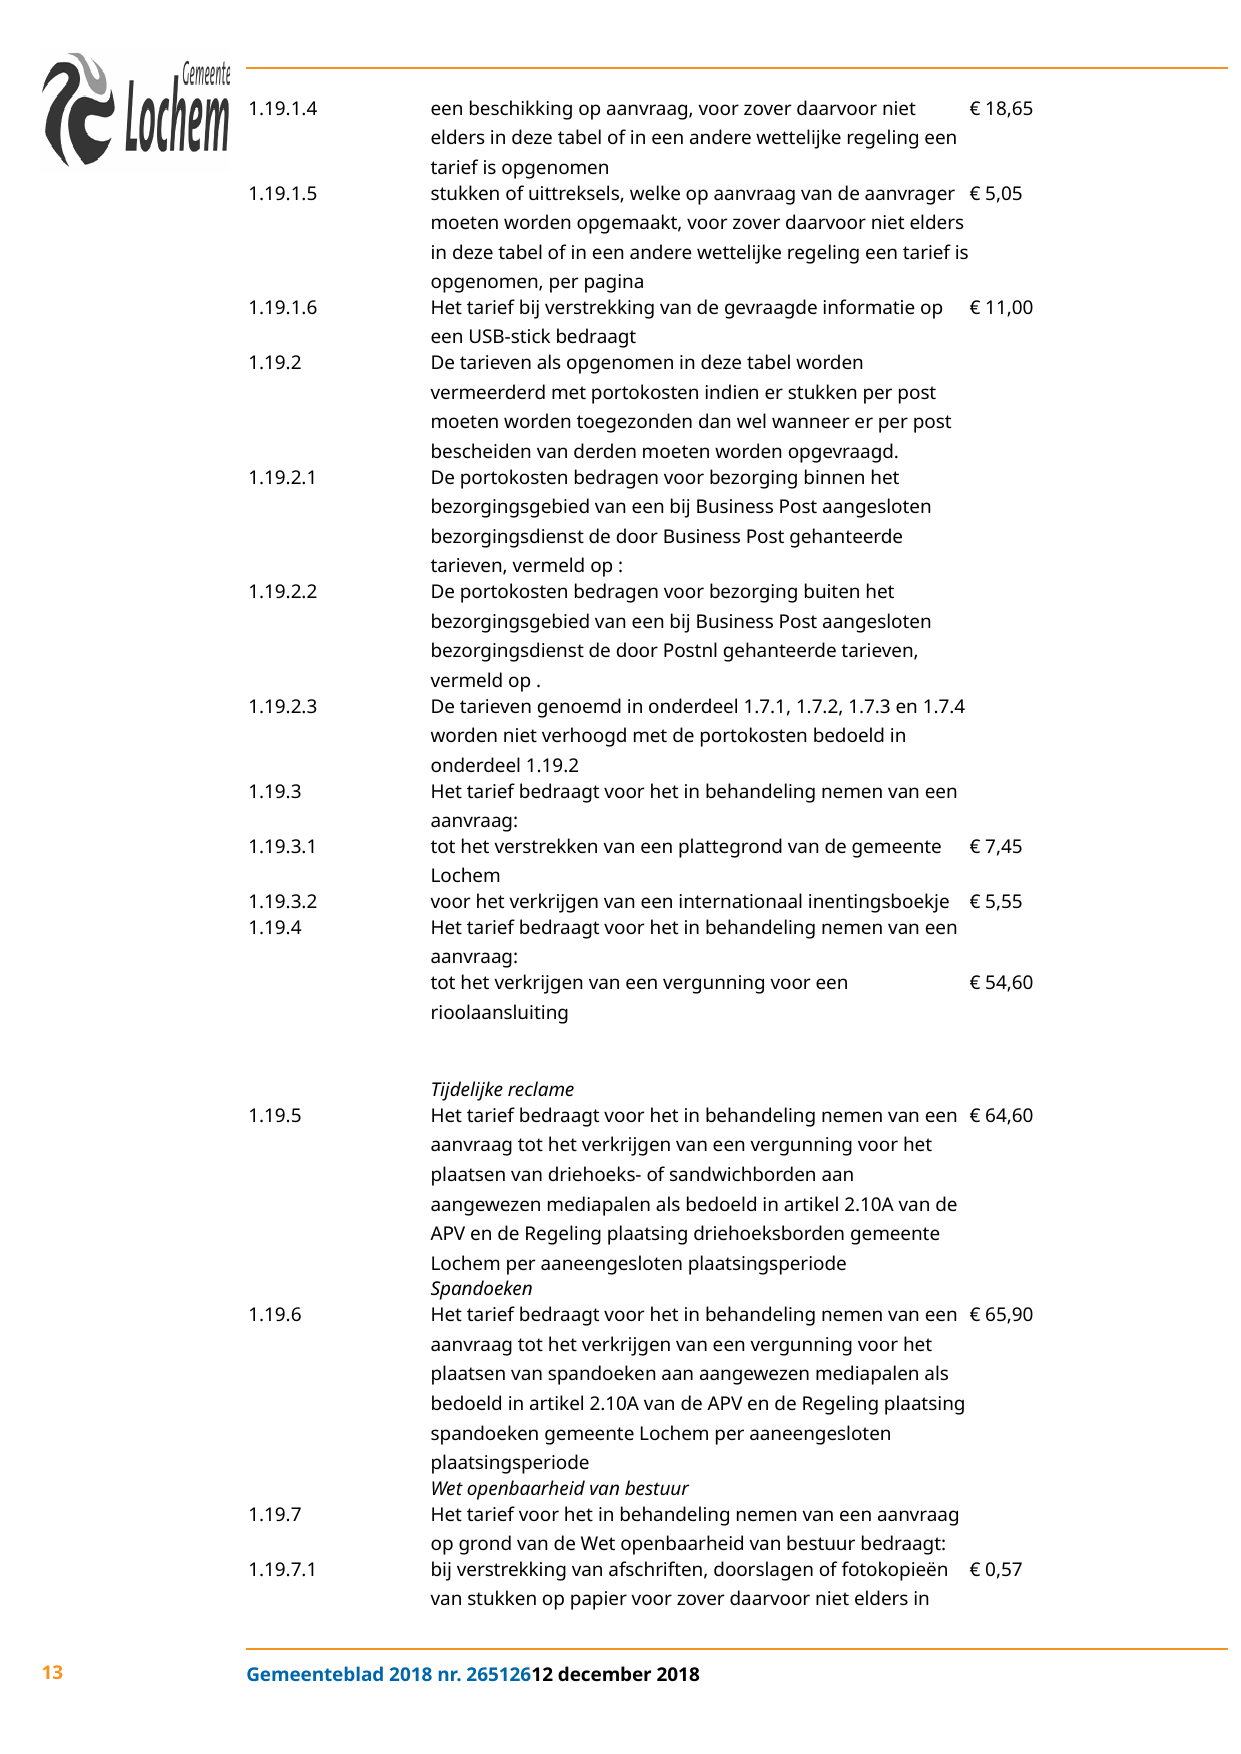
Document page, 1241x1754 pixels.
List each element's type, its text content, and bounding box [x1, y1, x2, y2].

table_cell € 18,65 [969, 95, 1152, 180]
table_cell [969, 1501, 1152, 1556]
table_cell € 0,57 [969, 1556, 1152, 1611]
table_cell 1.19.7.1 [248, 1556, 430, 1611]
table_cell [969, 350, 1152, 464]
table_cell stukken of uittreksels, welke op aanvraag van de aanvrager moeten worden opgemaakt, voor zover daarvoor niet elders in deze tabel of in een andere wettelijke regeling een tarief is opgenomen, per pagina [430, 180, 969, 294]
table_cell [248, 1025, 430, 1051]
table_cell tot het verstrekken van een plattegrond van de gemeente Lochem [430, 833, 969, 888]
table_cell 1.19.7 [248, 1501, 430, 1556]
table_cell 1.19.1.5 [248, 180, 430, 294]
table_cell [248, 970, 430, 1025]
table_cell € 65,90 [969, 1301, 1152, 1475]
table_cell Het tarief voor het in behandeling nemen van een aanvraag op grond van de Wet openbaarheid van bestuur bedraagt: [430, 1501, 969, 1556]
table_cell [969, 1025, 1152, 1051]
table_cell [969, 1076, 1152, 1102]
table_cell € 7,45 [969, 833, 1152, 888]
table_cell tot het verkrijgen van een vergunning voor een rioolaansluiting [430, 970, 969, 1025]
table_cell voor het verkrijgen van een internationaal inentingsboekje [430, 889, 969, 914]
table_cell 1.19.2.1 [248, 464, 430, 578]
table_cell € 64,60 [969, 1102, 1152, 1276]
picture [41, 47, 231, 172]
table_cell Tijdelijke reclame [430, 1076, 969, 1102]
table_cell [248, 1076, 430, 1102]
table_cell 1.19.5 [248, 1102, 430, 1276]
table_cell een beschikking op aanvraag, voor zover daarvoor niet elders in deze tabel of in een andere wettelijke regeling een tarief is opgenomen [430, 95, 969, 180]
table_cell [969, 914, 1152, 969]
table_cell [969, 1276, 1152, 1301]
table_cell [969, 464, 1152, 578]
table_cell Wet openbaarheid van bestuur [430, 1475, 969, 1501]
table_cell 1.19.1.4 [248, 95, 430, 180]
table_cell Het tarief bedraagt voor het in behandeling nemen van een aanvraag: [430, 778, 969, 833]
table_cell 1.19.3.2 [248, 889, 430, 914]
table_cell bij verstrekking van afschriften, doorslagen of fotokopieën van stukken op papier voor zover daarvoor niet elders in [430, 1556, 969, 1611]
table_cell 1.19.4 [248, 914, 430, 969]
table_cell De tarieven als opgenomen in deze tabel worden vermeerderd met portokosten indien er stukken per post moeten worden toegezonden dan wel wanneer er per post bescheiden van derden moeten worden opgevraagd. [430, 350, 969, 464]
table_cell [430, 1051, 969, 1076]
table_cell € 5,05 [969, 180, 1152, 294]
table_cell [248, 1475, 430, 1501]
table_cell € 5,55 [969, 889, 1152, 914]
table_cell [969, 778, 1152, 833]
table_cell Het tarief bedraagt voor het in behandeling nemen van een aanvraag tot het verkrijgen van een vergunning voor het plaatsen van spandoeken aan aangewezen mediapalen als bedoeld in artikel 2.10A van de APV en de Regeling plaatsing spandoeken gemeente Lochem per aaneengesloten plaatsingsperiode [430, 1301, 969, 1475]
table_cell [248, 1051, 430, 1076]
table_cell [248, 1276, 430, 1301]
table_cell Het tarief bedraagt voor het in behandeling nemen van een aanvraag: [430, 914, 969, 969]
table_cell 1.19.6 [248, 1301, 430, 1475]
table_cell [969, 1475, 1152, 1501]
table_cell Het tarief bedraagt voor het in behandeling nemen van een aanvraag tot het verkrijgen van een vergunning voor het plaatsen van driehoeks- of sandwichborden aan aangewezen mediapalen als bedoeld in artikel 2.10A van de APV en de Regeling plaatsing driehoeksborden gemeente Lochem per aaneengesloten plaatsingsperiode [430, 1102, 969, 1276]
table_cell Spandoeken [430, 1276, 969, 1301]
table_cell [969, 1051, 1152, 1076]
table_cell De tarieven genoemd in onderdeel 1.7.1, 1.7.2, 1.7.3 en 1.7.4 worden niet verhoogd met de portokosten bedoeld in onderdeel 1.19.2 [430, 693, 969, 778]
table_cell 1.19.2 [248, 350, 430, 464]
table_cell [969, 693, 1152, 778]
table_cell [969, 579, 1152, 693]
table_cell Het tarief bij verstrekking van de gevraagde informatie op een USB-stick bedraagt [430, 294, 969, 349]
table_cell 1.19.2.2 [248, 579, 430, 693]
table_cell € 54,60 [969, 970, 1152, 1025]
table_cell 1.19.3.1 [248, 833, 430, 888]
table_cell [430, 1025, 969, 1051]
table_cell 1.19.2.3 [248, 693, 430, 778]
table_cell 1.19.1.6 [248, 294, 430, 349]
table_cell 1.19.3 [248, 778, 430, 833]
table_cell De portokosten bedragen voor bezorging buiten het bezorgingsgebied van een bij Business Post aangesloten bezorgingsdienst de door Postnl gehanteerde tarieven, vermeld op . [430, 579, 969, 693]
table_cell De portokosten bedragen voor bezorging binnen het bezorgingsgebied van een bij Business Post aangesloten bezorgingsdienst de door Business Post gehanteerde tarieven, vermeld op : [430, 464, 969, 578]
table_cell € 11,00 [969, 294, 1152, 349]
